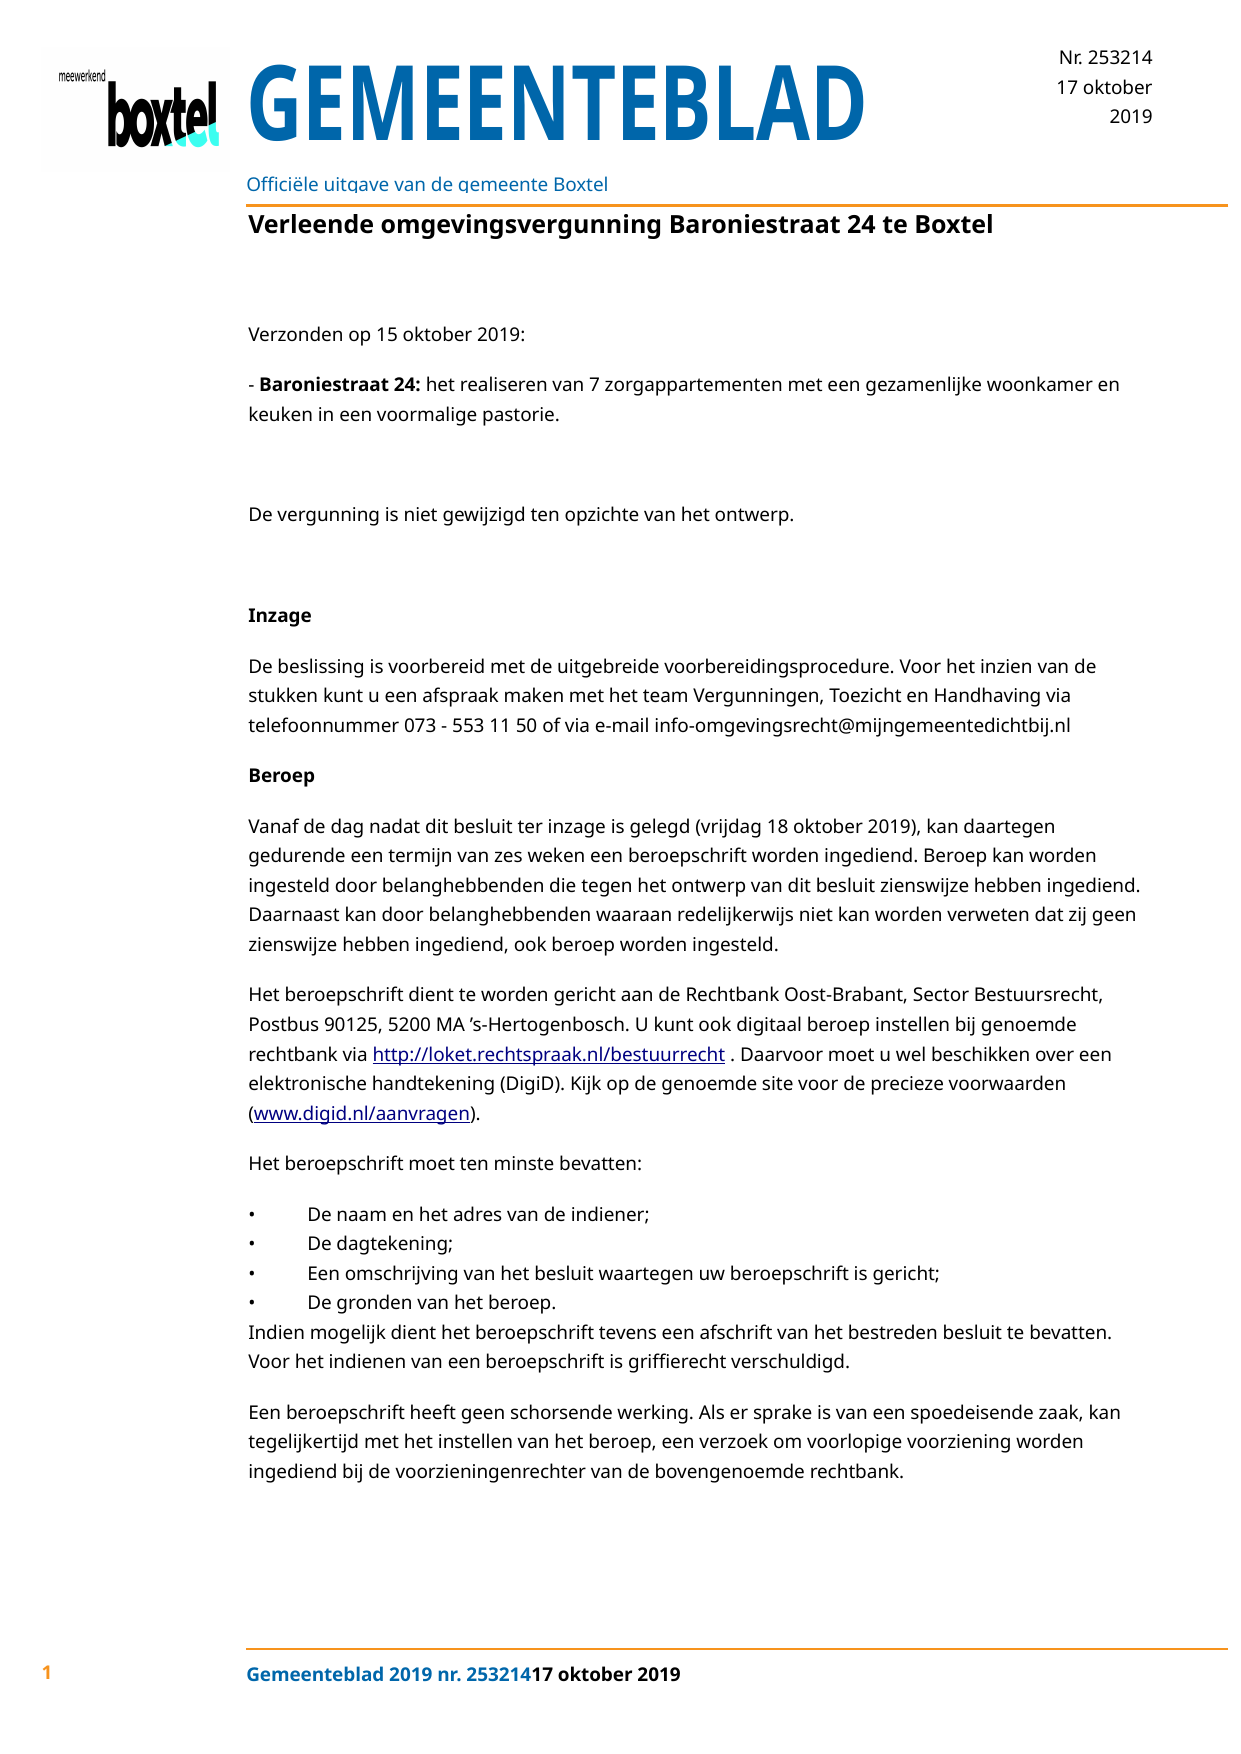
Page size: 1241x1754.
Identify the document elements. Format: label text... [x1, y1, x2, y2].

text Een beroepschrift heeft geen schorsende werking. Als er sprake is van een spoedeisende zaak, kan tegelijkertijd met het instellen van het beroep, een verzoek om voorlopige voorziening worden ingediend bij de voorzieningenrechter van de bovengenoemde rechtbank. [248, 1399, 1152, 1484]
text De vergunning is niet gewijzigd ten opzichte van het ontwerp. [248, 502, 1152, 527]
text Indien mogelijk dient het beroepschrift tevens een afschrift van het bestreden besluit te bevatten. Voor het indienen van een beroepschrift is griffierecht verschuldigd. [248, 1319, 1152, 1374]
text Vanaf de dag nadat dit besluit ter inzage is gelegd (vrijdag 18 oktober 2019), kan daartegen gedurende een termijn van zes weken een beroepschrift worden ingediend. Beroep kan worden ingesteld door belanghebbenden die tegen het ontwerp van dit besluit zienswijze hebben ingediend. Daarnaast kan door belanghebbenden waaraan redelijkerwijs niet kan worden verweten dat zij geen zienswijze hebben ingediend, ook beroep worden ingesteld. [248, 813, 1152, 957]
picture [41, 47, 231, 172]
list Een omschrijving van het besluit waartegen uw beroepschrift is gericht; [248, 1260, 1152, 1286]
text Het beroepschrift dient te worden gericht aan de Rechtbank Oost-Brabant, Sector Bestuursrecht, Postbus 90125, 5200 MA ’s-Hertogenbosch. U kunt ook digitaal beroep instellen bij genoemde rechtbank via http://loket.rechtspraak.nl/bestuurrecht . Daarvoor moet u wel beschikken over een elektronische handtekening (DigiD). Kijk op de genoemde site voor de precieze voorwaarden (www.digid.nl/aanvragen). [248, 982, 1152, 1126]
list De naam en het adres van de indiener; [248, 1201, 1152, 1226]
text Beroep [248, 762, 1152, 788]
list De dagtekening; [248, 1230, 1152, 1256]
text Het beroepschrift moet ten minste bevatten: [248, 1150, 1152, 1176]
text De beslissing is voorbereid met de uitgebreide voorbereidingsprocedure. Voor het inzien van de stukken kunt u een afspraak maken met het team Vergunningen, Toezicht en Handhaving via telefoonnummer 073 - 553 11 50 of via e-mail info-omgevingsrecht@mijngemeentedichtbij.nl [248, 653, 1152, 738]
list De gronden van het beroep. [248, 1289, 1152, 1315]
text Verzonden op 15 oktober 2019: [248, 321, 1152, 346]
text - Baroniestraat 24: het realiseren van 7 zorgappartementen met een gezamenlijke woonkamer en keuken in een voormalige pastorie. [248, 371, 1152, 426]
text Verleende omgevingsvergunning Baroniestraat 24 te Boxtel [248, 207, 1152, 241]
text Inzage [248, 602, 1152, 628]
